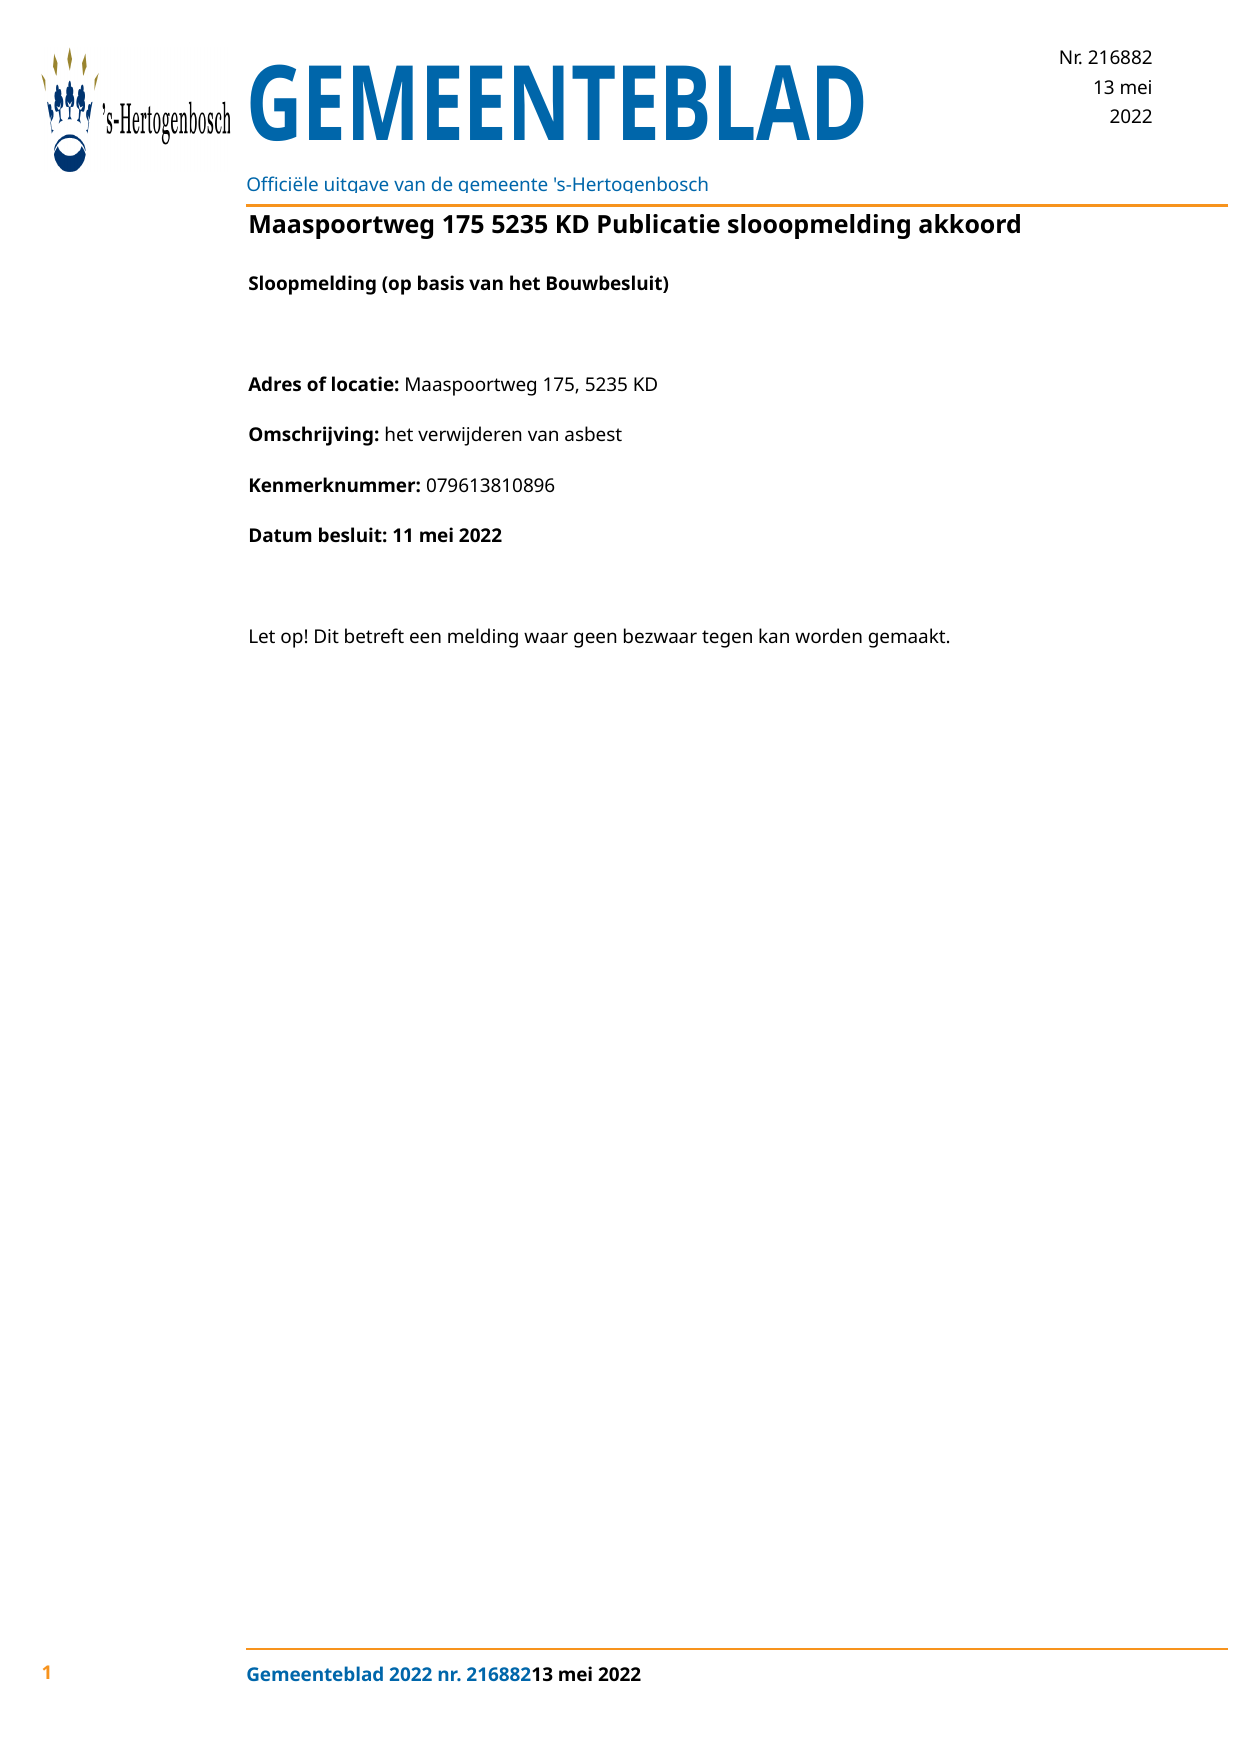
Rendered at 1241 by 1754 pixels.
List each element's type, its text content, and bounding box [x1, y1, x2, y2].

text Datum besluit: 11 mei 2022 [248, 522, 1152, 548]
text Sloopmelding (op basis van het Bouwbesluit) [248, 270, 1152, 296]
text Omschrijving: het verwijderen van asbest [248, 422, 1152, 447]
picture [41, 47, 231, 172]
text Kenmerknummer: 079613810896 [248, 472, 1152, 498]
text Adres of locatie: Maaspoortweg 175, 5235 KD [248, 371, 1152, 397]
text Maaspoortweg 175 5235 KD Publicatie slooopmelding akkoord [248, 207, 1152, 241]
text Let op! Dit betreft een melding waar geen bezwaar tegen kan worden gemaakt. [248, 623, 1152, 649]
